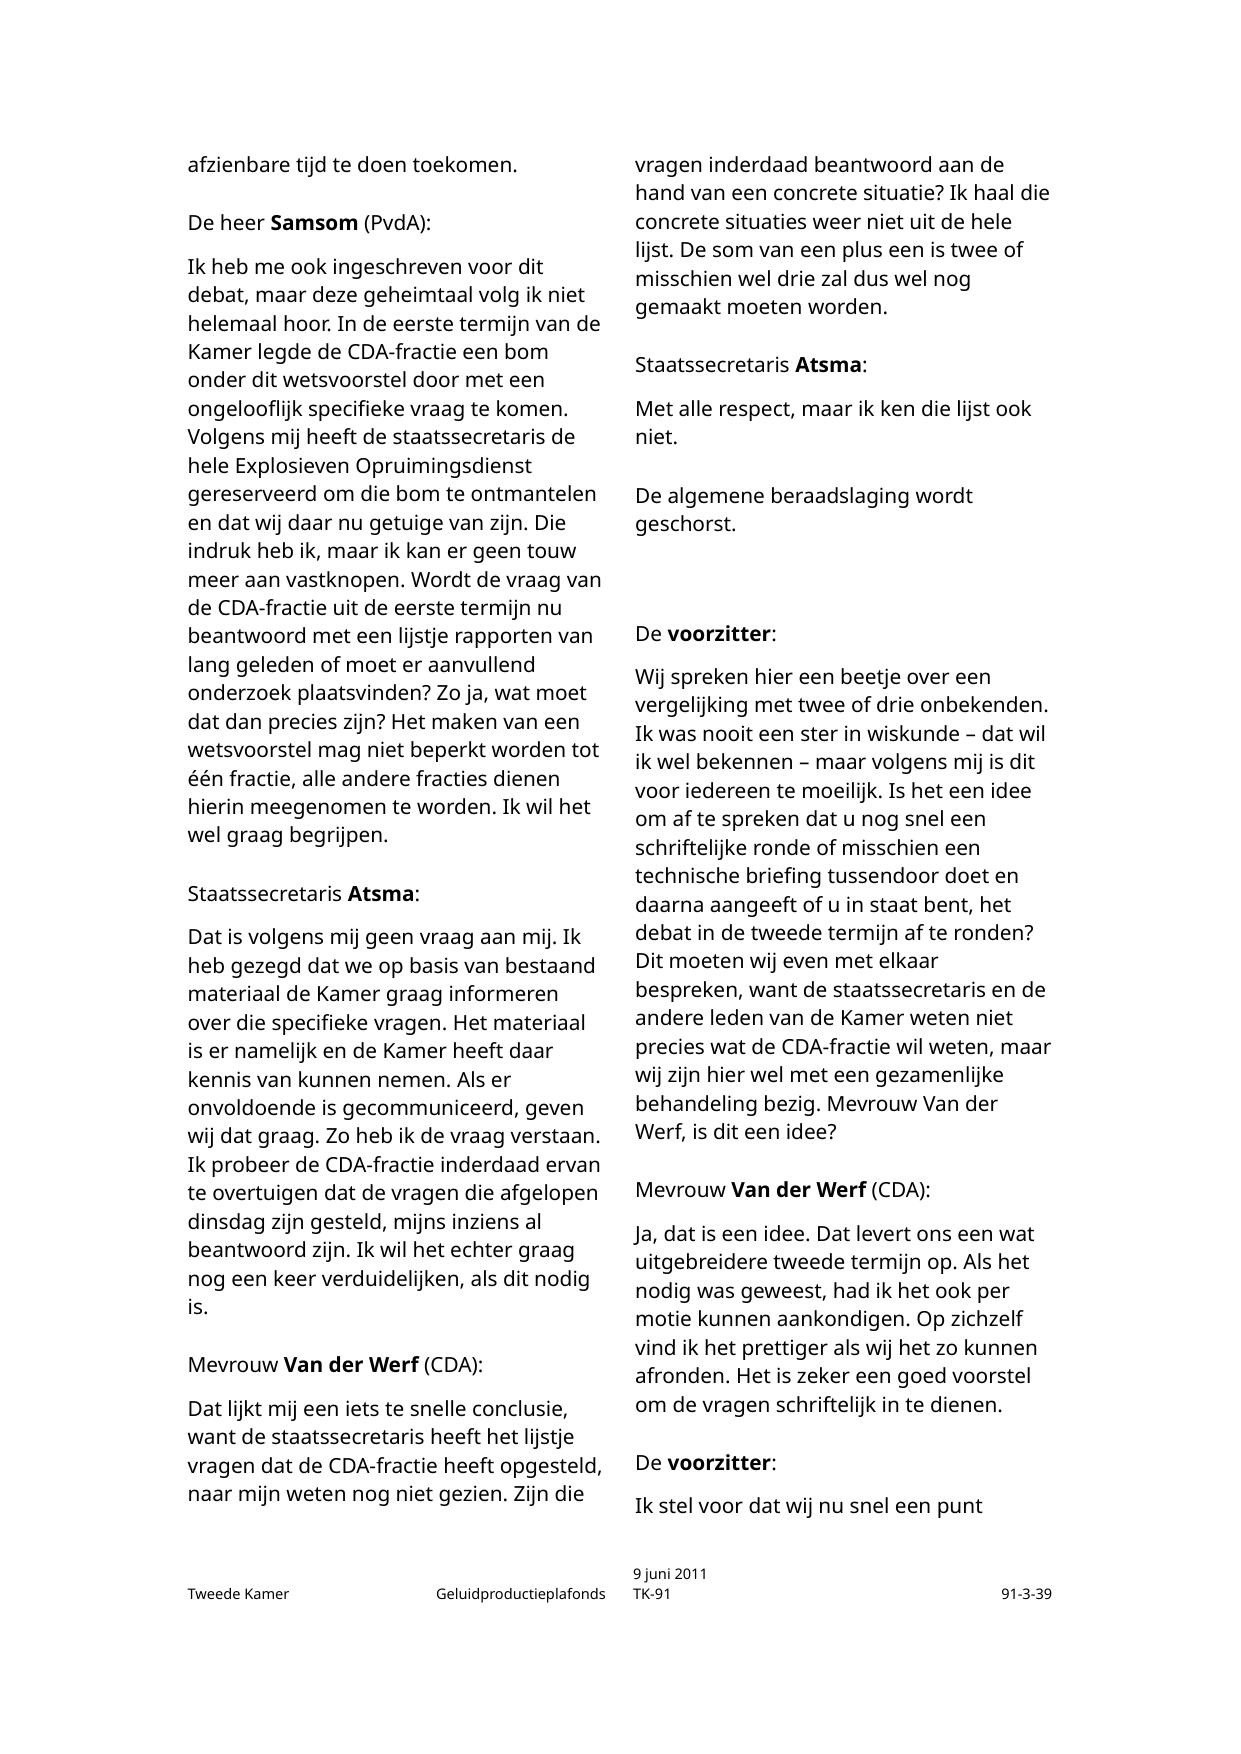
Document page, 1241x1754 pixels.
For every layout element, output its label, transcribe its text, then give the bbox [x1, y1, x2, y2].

text Dat lijkt mij een iets te snelle conclusie, want de staatssecretaris heeft het lijstje vragen dat de CDA-fractie heeft opgesteld, naar mijn weten nog niet gezien. Zijn die [187, 1394, 605, 1508]
text Met alle respect, maar ik ken die lijst ook niet. [635, 394, 1053, 451]
text Staatssecretaris Atsma: [187, 879, 605, 907]
text Mevrouw Van der Werf (CDA): [635, 1176, 1053, 1204]
text Staatssecretaris Atsma: [635, 351, 1053, 379]
text De heer Samsom (PvdA): [187, 208, 605, 237]
text De voorzitter: [635, 1448, 1053, 1477]
text De voorzitter: [635, 619, 1053, 647]
text Wij spreken hier een beetje over een vergelijking met twee of drie onbekenden. Ik was nooit een ster in wiskunde – dat wil ik wel bekennen – maar volgens mij is dit voor iedereen te moeilijk. Is het een idee om af te spreken dat u nog snel een schriftelijke ronde of misschien een technische briefing tussendoor doet en daarna aangeeft of u in staat bent, het debat in de tweede termijn af te ronden? Dit moeten wij even met elkaar bespreken, want de staatssecretaris en de andere leden van de Kamer weten niet precies wat de CDA-fractie wil weten, maar wij zijn hier wel met een gezamenlijke behandeling bezig. Mevrouw Van der Werf, is dit een idee? [635, 662, 1053, 1146]
text Ik stel voor dat wij nu snel een punt [635, 1492, 1053, 1520]
text afzienbare tijd te doen toekomen. [187, 150, 605, 178]
text De algemene beraadslaging wordt geschorst. [635, 481, 1053, 538]
text Mevrouw Van der Werf (CDA): [187, 1351, 605, 1379]
text Ik heb me ook ingeschreven voor dit debat, maar deze geheimtaal volg ik niet helemaal hoor. In de eerste termijn van de Kamer legde de CDA-fractie een bom onder dit wetsvoorstel door met een ongelooflijk specifieke vraag te komen. Volgens mij heeft de staatssecretaris de hele Explosieven Opruimingsdienst gereserveerd om die bom te ontmantelen en dat wij daar nu getuige van zijn. Die indruk heb ik, maar ik kan er geen touw meer aan vastknopen. Wordt de vraag van de CDA-fractie uit de eerste termijn nu beantwoord met een lijstje rapporten van lang geleden of moet er aanvullend onderzoek plaatsvinden? Zo ja, wat moet dat dan precies zijn? Het maken van een wetsvoorstel mag niet beperkt worden tot één fractie, alle andere fracties dienen hierin meegenomen te worden. Ik wil het wel graag begrijpen. [187, 252, 605, 849]
text  [635, 568, 1053, 596]
text Ja, dat is een idee. Dat levert ons een wat uitgebreidere tweede termijn op. Als het nodig was geweest, had ik het ook per motie kunnen aankondigen. Op zichzelf vind ik het prettiger als wij het zo kunnen afronden. Het is zeker een goed voorstel om de vragen schriftelijk in te dienen. [635, 1219, 1053, 1418]
text vragen inderdaad beantwoord aan de hand van een concrete situatie? Ik haal die concrete situaties weer niet uit de hele lijst. De som van een plus een is twee of misschien wel drie zal dus wel nog gemaakt moeten worden. [635, 150, 1053, 321]
text Dat is volgens mij geen vraag aan mij. Ik heb gezegd dat we op basis van bestaand materiaal de Kamer graag informeren over die specifieke vragen. Het materiaal is er namelijk en de Kamer heeft daar kennis van kunnen nemen. Als er onvoldoende is gecommuniceerd, geven wij dat graag. Zo heb ik de vraag verstaan. Ik probeer de CDA-fractie inderdaad ervan te overtuigen dat de vragen die afgelopen dinsdag zijn gesteld, mijns inziens al beantwoord zijn. Ik wil het echter graag nog een keer verduidelijken, als dit nodig is. [187, 922, 605, 1321]
